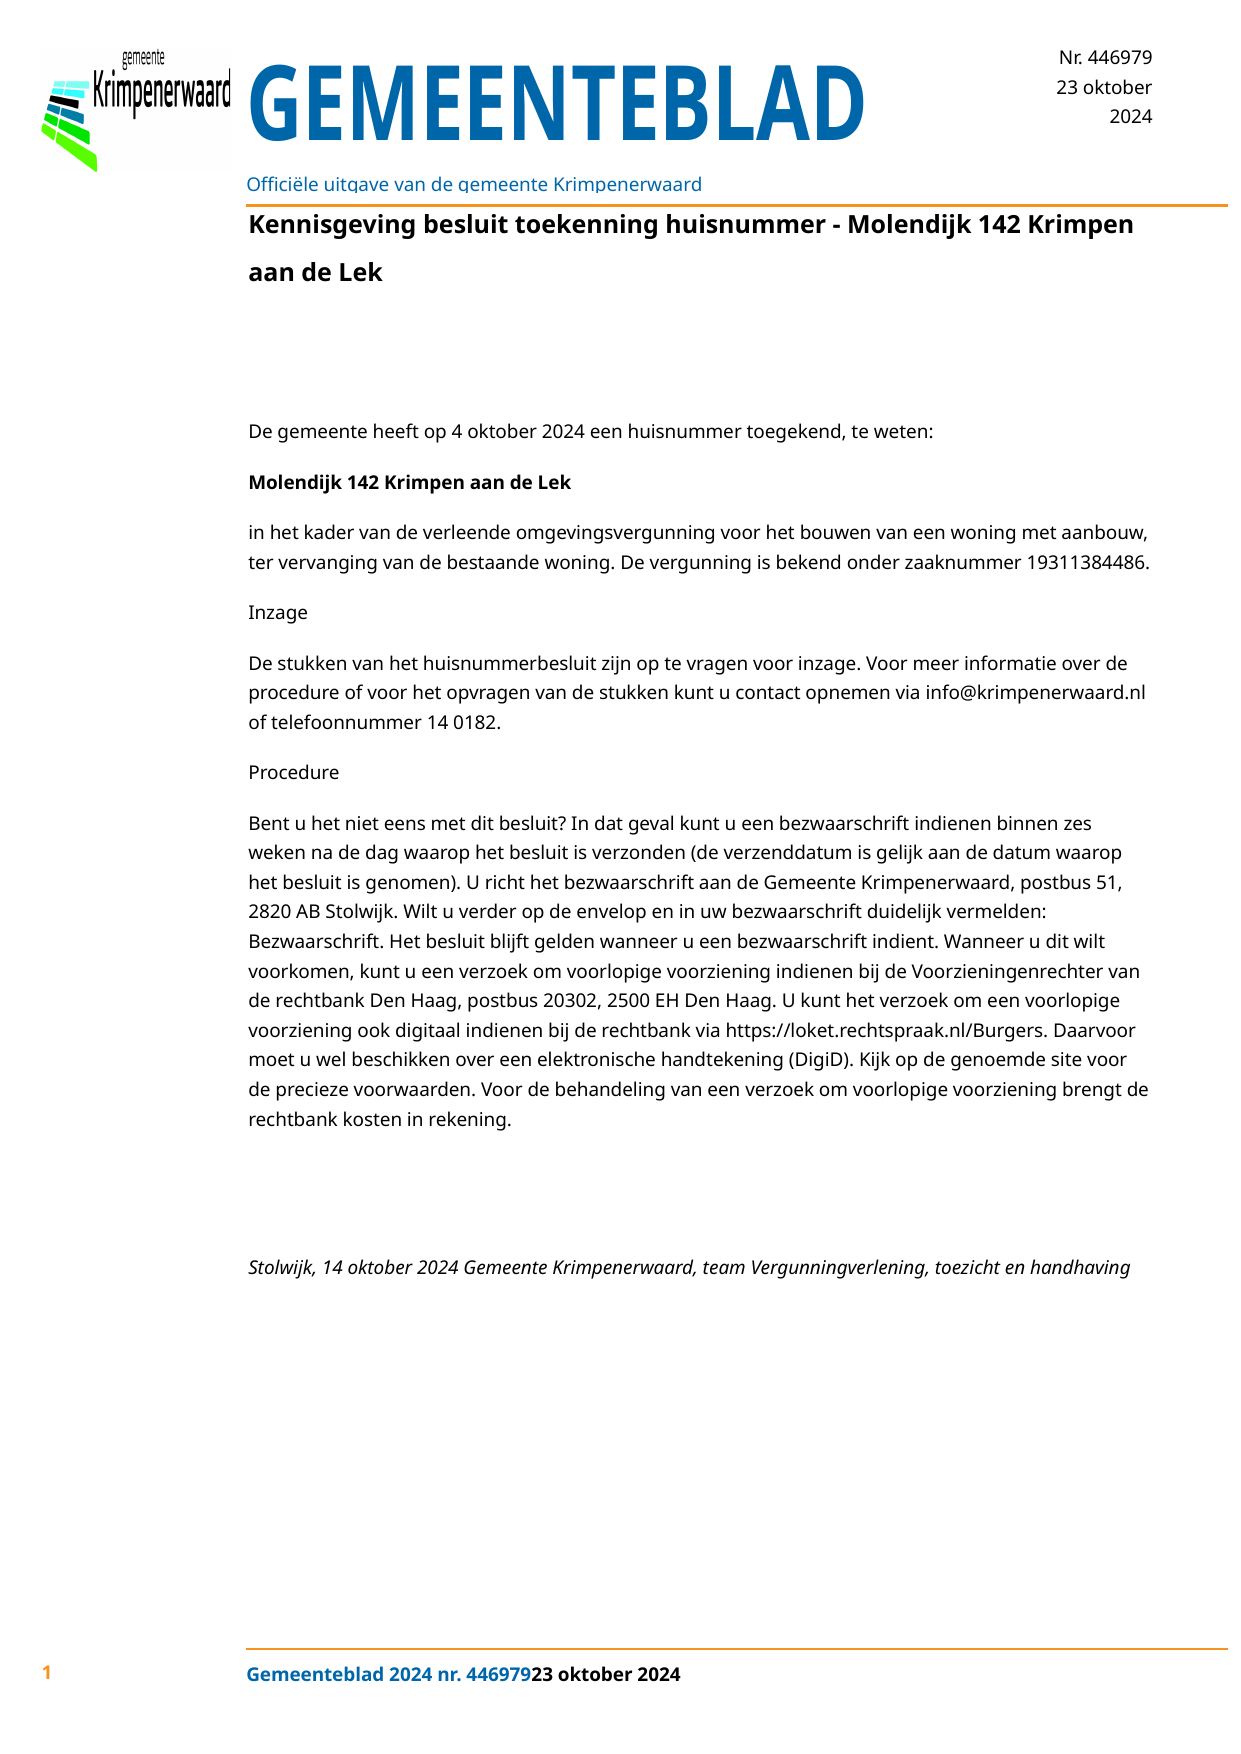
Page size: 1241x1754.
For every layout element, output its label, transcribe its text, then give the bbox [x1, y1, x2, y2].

text De gemeente heeft op 4 oktober 2024 een huisnummer toegekend, te weten: [248, 419, 1152, 444]
text Procedure [248, 759, 1152, 785]
text Inzage [248, 599, 1152, 625]
text Bent u het niet eens met dit besluit? In dat geval kunt u een bezwaarschrift indienen binnen zes weken na de dag waarop het besluit is verzonden (de verzenddatum is gelijk aan de datum waarop het besluit is genomen). U richt het bezwaarschrift aan de Gemeente Krimpenerwaard, postbus 51, 2820 AB Stolwijk. Wilt u verder op de envelop en in uw bezwaarschrift duidelijk vermelden: Bezwaarschrift. Het besluit blijft gelden wanneer u een bezwaarschrift indient. Wanneer u dit wilt voorkomen, kunt u een verzoek om voorlopige voorziening indienen bij de Voorzieningenrechter van de rechtbank Den Haag, postbus 20302, 2500 EH Den Haag. U kunt het verzoek om een voorlopige voorziening ook digitaal indienen bij de rechtbank via https://loket.rechtspraak.nl/Burgers. Daarvoor moet u wel beschikken over een elektronische handtekening (DigiD). Kijk op de genoemde site voor de precieze voorwaarden. Voor de behandeling van een verzoek om voorlopige voorziening brengt de rechtbank kosten in rekening. [248, 810, 1152, 1132]
text Stolwijk, 14 oktober 2024 Gemeente Krimpenerwaard, team Vergunningverlening, toezicht en handhaving [248, 1254, 1152, 1280]
text in het kader van de verleende omgevingsvergunning voor het bouwen van een woning met aanbouw, ter vervanging van de bestaande woning. De vergunning is bekend onder zaaknummer 19311384486. [248, 519, 1152, 575]
picture [41, 47, 231, 172]
text Kennisgeving besluit toekenning huisnummer - Molendijk 142 Krimpen aan de Lek [248, 207, 1152, 288]
text Molendijk 142 Krimpen aan de Lek [248, 469, 1152, 495]
text De stukken van het huisnummerbesluit zijn op te vragen voor inzage. Voor meer informatie over de procedure of voor het opvragen van de stukken kunt u contact opnemen via info@krimpenerwaard.nl of telefoonnummer 14 0182. [248, 650, 1152, 735]
